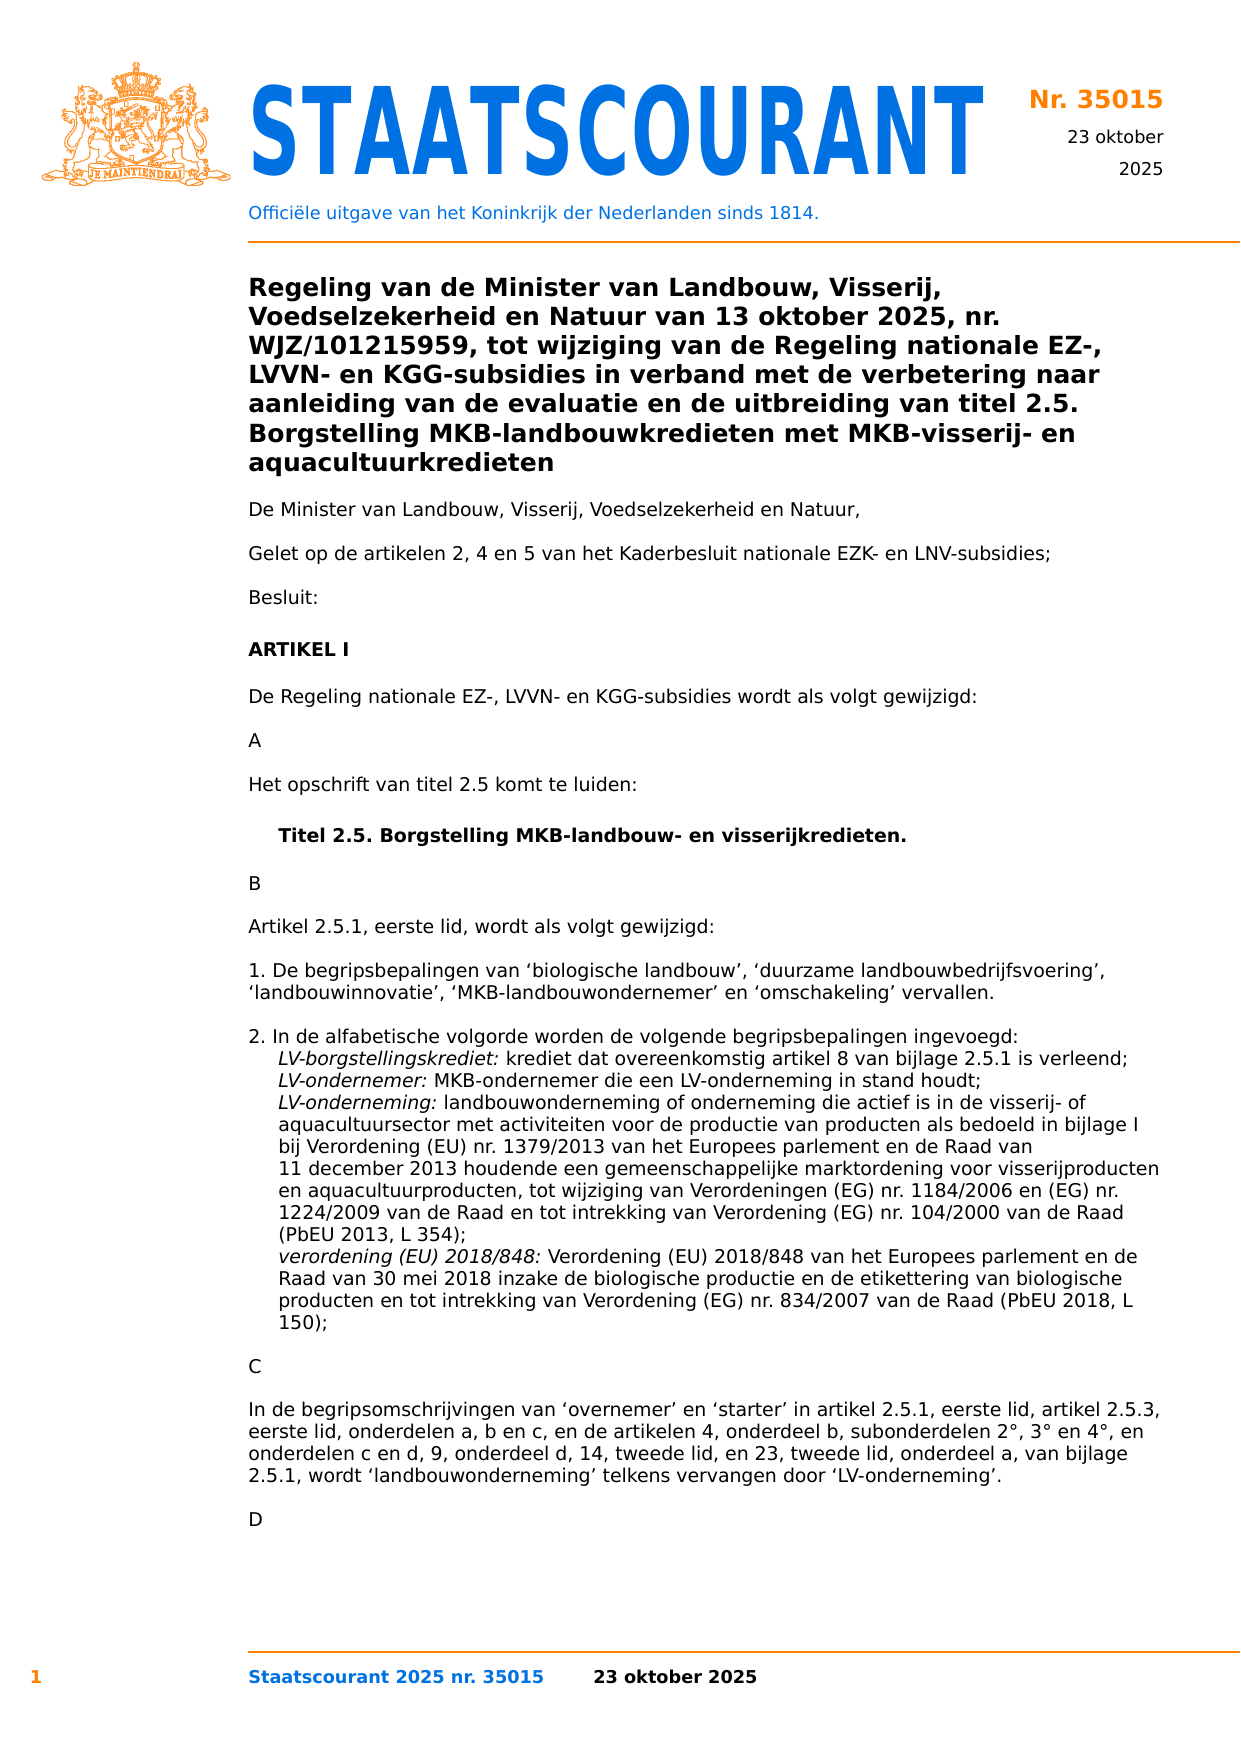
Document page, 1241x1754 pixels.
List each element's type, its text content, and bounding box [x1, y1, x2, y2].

text A [248, 729, 1163, 752]
table_header Nr. 35015 [998, 62, 1240, 121]
subtitle Titel 2.5. Borgstelling MKB-landbouw- en visserijkredieten. [278, 825, 1163, 847]
table_cell 2025 [998, 153, 1240, 203]
text B [248, 872, 1163, 894]
text verordening (EU) 2018/848: Verordening (EU) 2018/848 van het Europees parlement en de Raad van 30 mei 2018 inzake de biologische productie en de etikettering van biologische producten en tot intrekking van Verordening (EG) nr. 834/2007 van de Raad (PbEU 2018, L 150); [278, 1246, 1163, 1334]
text Artikel 2.5.1, eerste lid, wordt als volgt gewijzigd: [248, 916, 1163, 938]
text Gelet op de artikelen 2, 4 en 5 van het Kaderbesluit nationale EZK- en LNV-subsidies; [248, 543, 1163, 565]
text D [248, 1509, 1163, 1531]
subtitle ARTIKEL I [248, 639, 1163, 661]
text LV-borgstellingskrediet: krediet dat overeenkomstig artikel 8 van bijlage 2.5.1 is verleend; [278, 1048, 1163, 1070]
text Het opschrift van titel 2.5 komt te luiden: [248, 773, 1163, 795]
text C [248, 1356, 1163, 1377]
text LV-ondernemer: MKB-ondernemer die een LV-onderneming in stand houdt; [278, 1070, 1163, 1092]
text De Minister van Landbouw, Visserij, Voedselzekerheid en Natuur, [248, 499, 1163, 521]
text Besluit: [248, 587, 1163, 609]
subtitle Regeling van de Minister van Landbouw, Visserij, Voedselzekerheid en Natuur van 13 oktober 2025, nr. WJZ/101215959, tot wijziging van de Regeling nationale EZ-, LVVN- en KGG-subsidies in verband met de verbetering naar aanleiding van de evaluatie en de uitbreiding van titel 2.5. Borgstelling MKB-landbouwkredieten met MKB-visserij- en aquacultuurkredieten [248, 273, 1163, 477]
text LV-onderneming: landbouwonderneming of onderneming die actief is in de visserij- of aquacultuursector met activiteiten voor de productie van producten als bedoeld in bijlage I bij Verordening (EU) nr. 1379/2013 van het Europees parlement en de Raad van 11 december 2013 houdende een gemeenschappelijke marktordening voor visserijproducten en aquacultuurproducten, tot wijziging van Verordeningen (EG) nr. 1184/2006 en (EG) nr. 1224/2009 van de Raad en tot intrekking van Verordening (EG) nr. 104/2000 van de Raad (PbEU 2013, L 354); [278, 1092, 1163, 1246]
text De Regeling nationale EZ-, LVVN- en KGG-subsidies wordt als volgt gewijzigd: [248, 686, 1163, 708]
table_cell Officiële uitgave van het Koninkrijk der Nederlanden sinds 1814. [248, 203, 1240, 241]
table_header STAATSCOURANT [248, 62, 998, 203]
text 1. De begripsbepalingen van ‘biologische landbouw’, ‘duurzame landbouwbedrijfsvoering’, ‘landbouwinnovatie’, ‘MKB-landbouwondernemer’ en ‘omschakeling’ vervallen. [248, 960, 1163, 1004]
text 2. In de alfabetische volgorde worden de volgende begripsbepalingen ingevoegd: [248, 1026, 1163, 1048]
text In de begripsomschrijvingen van ‘overnemer’ en ‘starter’ in artikel 2.5.1, eerste lid, artikel 2.5.3, eerste lid, onderdelen a, b en c, en de artikelen 4, onderdeel b, subonderdelen 2°, 3° en 4°, en onderdelen c en d, 9, onderdeel d, 14, tweede lid, en 23, tweede lid, onderdeel a, van bijlage 2.5.1, wordt ‘landbouwonderneming’ telkens vervangen door ‘LV-onderneming’. [248, 1399, 1163, 1487]
picture [41, 62, 231, 186]
table_header [25, 62, 248, 241]
table_cell 23 oktober [998, 121, 1240, 153]
